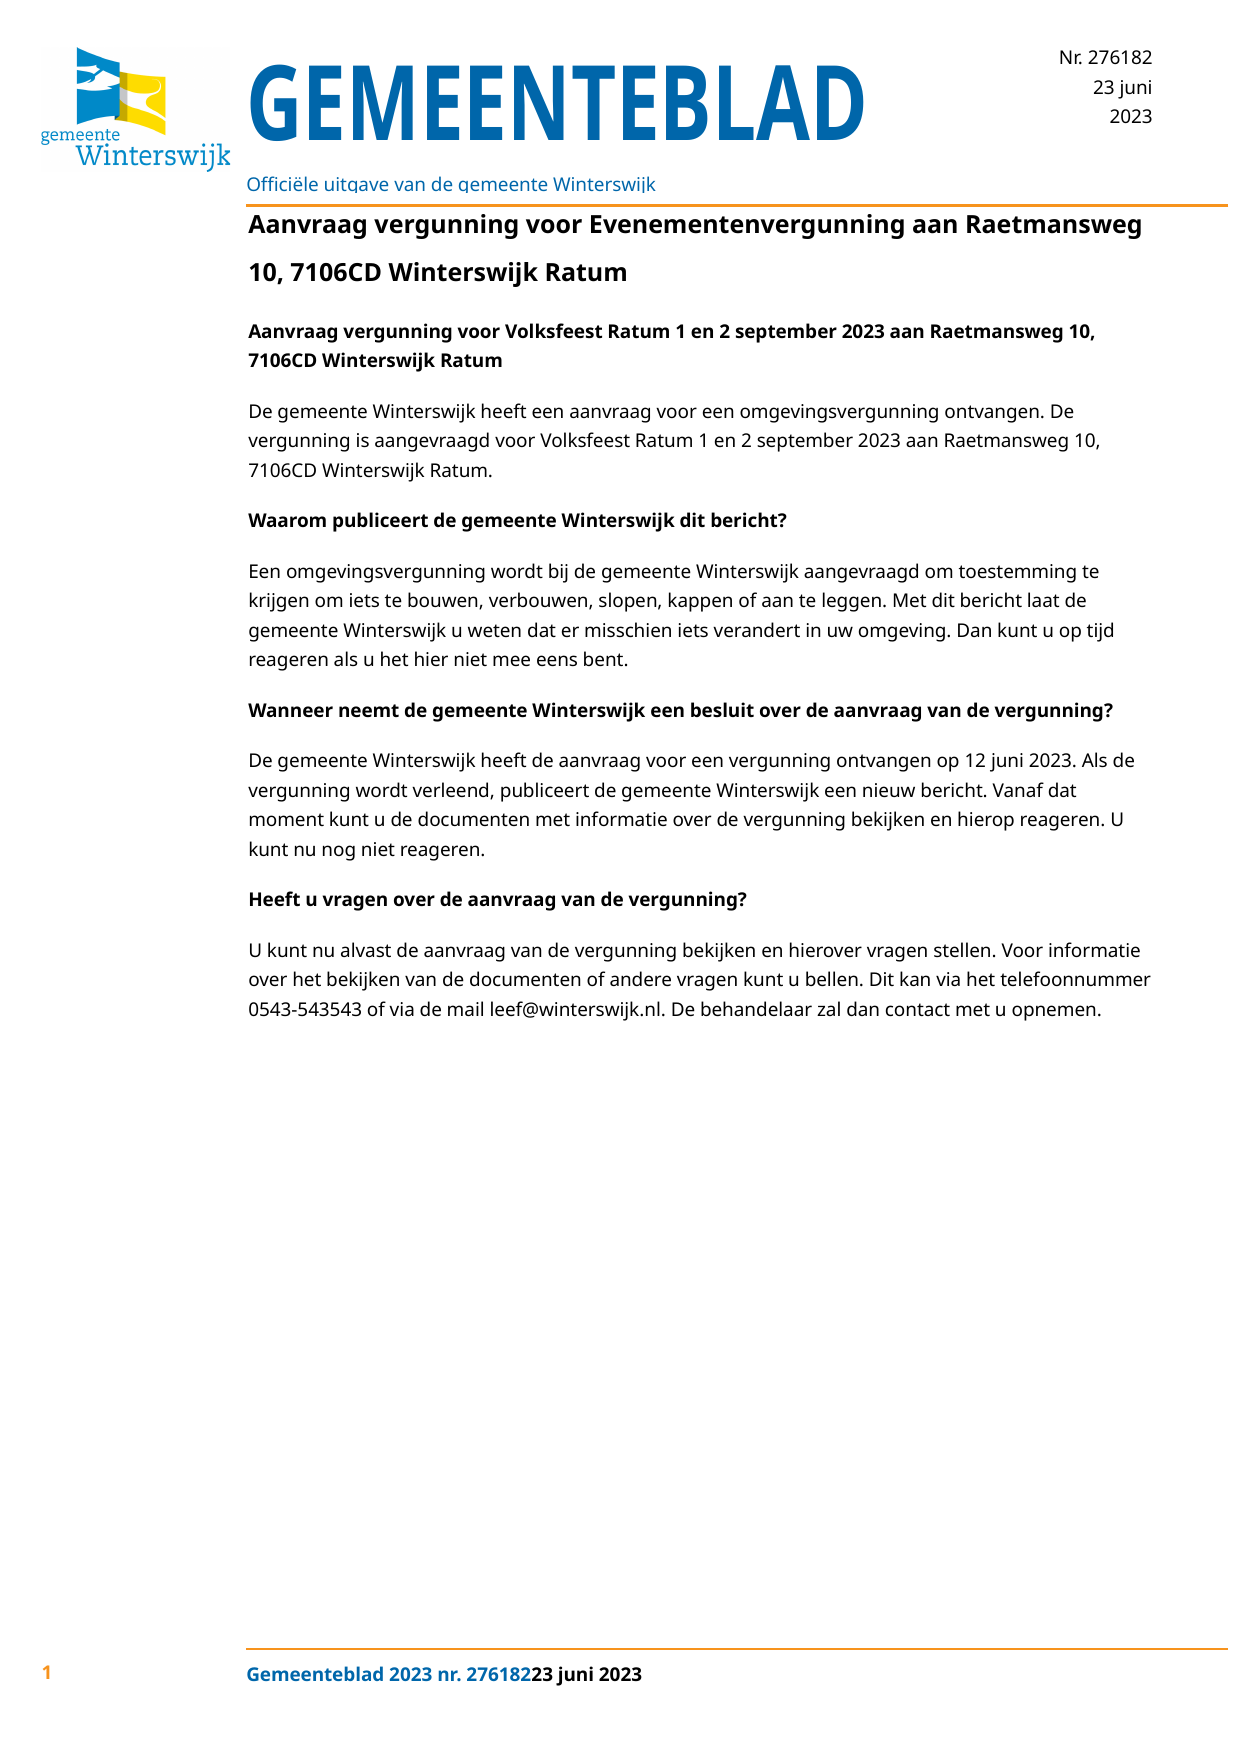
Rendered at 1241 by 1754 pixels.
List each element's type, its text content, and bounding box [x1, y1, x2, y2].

text Waarom publiceert de gemeente Winterswijk dit bericht? [248, 507, 1152, 533]
text Een omgevingsvergunning wordt bij de gemeente Winterswijk aangevraagd om toestemming te krijgen om iets te bouwen, verbouwen, slopen, kappen of aan te leggen. Met dit bericht laat de gemeente Winterswijk u weten dat er misschien iets verandert in uw omgeving. Dan kunt u op tijd reageren als u het hier niet mee eens bent. [248, 558, 1152, 672]
picture [225, 153, 231, 162]
text U kunt nu alvast de aanvraag van de vergunning bekijken en hierover vragen stellen. Voor informatie over het bekijken van de documenten of andere vragen kunt u bellen. Dit kan via het telefoonnummer 0543-543543 of via de mail leef@winterswijk.nl. De behandelaar zal dan contact met u opnemen. [248, 937, 1152, 1022]
text Aanvraag vergunning voor Evenementenvergunning aan Raetmansweg 10, 7106CD Winterswijk Ratum [248, 207, 1152, 288]
text Wanneer neemt de gemeente Winterswijk een besluit over de aanvraag van de vergunning? [248, 697, 1152, 723]
text De gemeente Winterswijk heeft een aanvraag voor een omgevingsvergunning ontvangen. De vergunning is aangevraagd voor Volksfeest Ratum 1 en 2 september 2023 aan Raetmansweg 10, 7106CD Winterswijk Ratum. [248, 398, 1152, 483]
text Heeft u vragen over de aanvraag van de vergunning? [248, 887, 1152, 912]
picture [41, 47, 231, 172]
text De gemeente Winterswijk heeft de aanvraag voor een vergunning ontvangen op 12 juni 2023. Als de vergunning wordt verleend, publiceert de gemeente Winterswijk een nieuw bericht. Vanaf dat moment kunt u de documenten met informatie over de vergunning bekijken en hierop reageren. U kunt nu nog niet reageren. [248, 747, 1152, 862]
text Aanvraag vergunning voor Volksfeest Ratum 1 en 2 september 2023 aan Raetmansweg 10, 7106CD Winterswijk Ratum [248, 318, 1152, 373]
